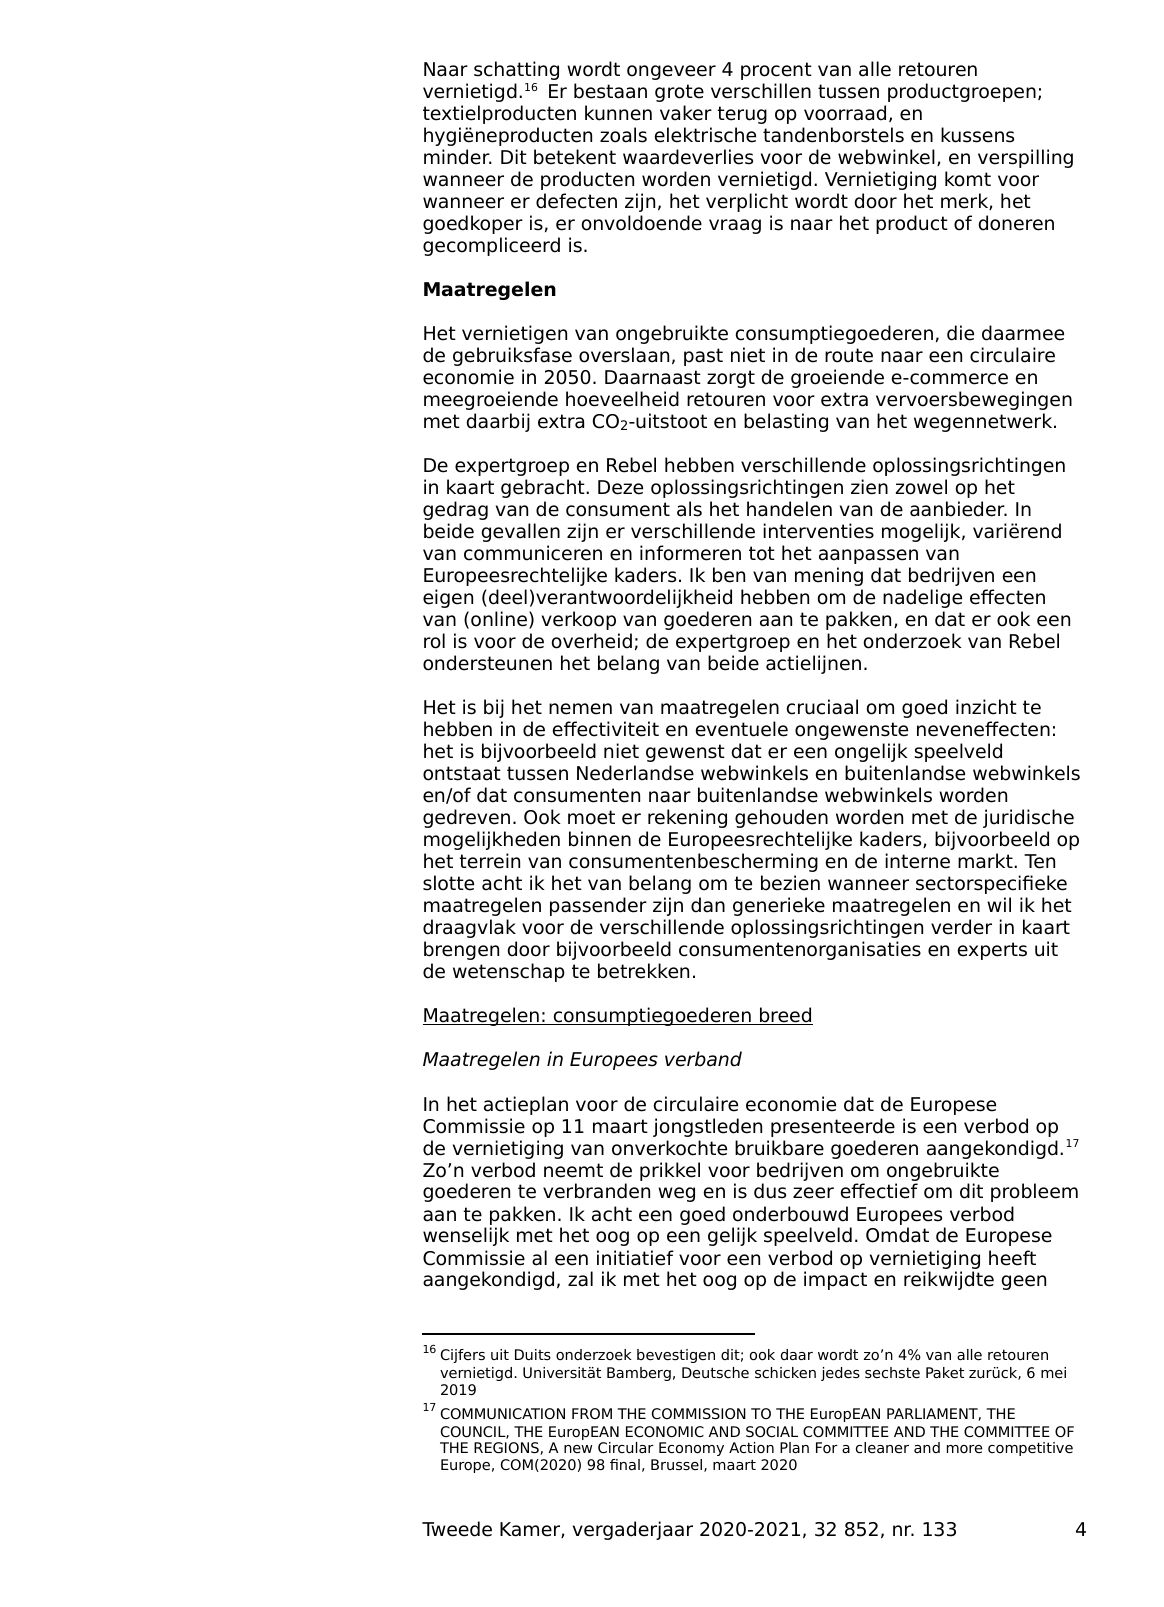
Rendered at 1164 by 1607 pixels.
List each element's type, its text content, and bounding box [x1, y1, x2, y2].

text Naar schatting wordt ongeveer 4 procent van alle retouren vernietigd. Er bestaan grote verschillen tussen productgroepen; textielproducten kunnen vaker terug op voorraad, en hygiëneproducten zoals elektrische tandenborstels en kussens minder. Dit betekent waardeverlies voor de webwinkel, en verspilling wanneer de producten worden vernietigd. Vernietiging komt voor wanneer er defecten zijn, het verplicht wordt door het merk, het goedkoper is, er onvoldoende vraag is naar het product of doneren gecompliceerd is. [422, 59, 1087, 257]
subtitle Maatregelen [422, 279, 1087, 301]
text COMMUNICATION FROM THE COMMISSION TO THE EuropEAN PARLIAMENT, THE COUNCIL, THE EuropEAN ECONOMIC AND SOCIAL COMMITTEE AND THE COMMITTEE OF THE REGIONS, A new Circular Economy Action Plan For a cleaner and more competitive Europe, COM(2020) 98 final, Brussel, maart 2020 [422, 1402, 1087, 1474]
text Het is bij het nemen van maatregelen cruciaal om goed inzicht te hebben in de effectiviteit en eventuele ongewenste neveneffecten: het is bijvoorbeeld niet gewenst dat er een ongelijk speelveld ontstaat tussen Nederlandse webwinkels en buitenlandse webwinkels en/of dat consumenten naar buitenlandse webwinkels worden gedreven. Ook moet er rekening gehouden worden met de juridische mogelijkheden binnen de Europeesrechtelijke kaders, bijvoorbeeld op het terrein van consumentenbescherming en de interne markt. Ten slotte acht ik het van belang om te bezien wanneer sectorspecifieke maatregelen passender zijn dan generieke maatregelen en wil ik het draagvlak voor de verschillende oplossingsrichtingen verder in kaart brengen door bijvoorbeeld consumentenorganisaties en experts uit de wetenschap te betrekken. [422, 697, 1087, 983]
text Het vernietigen van ongebruikte consumptiegoederen, die daarmee de gebruiksfase overslaan, past niet in de route naar een circulaire economie in 2050. Daarnaast zorgt de groeiende e-commerce en meegroeiende hoeveelheid retouren voor extra vervoersbewegingen met daarbij extra CO2-uitstoot en belasting van het wegennetwerk. [422, 323, 1087, 433]
subtitle Maatregelen: consumptiegoederen breed [422, 1005, 1087, 1027]
subtitle Maatregelen in Europees verband [422, 1049, 1087, 1071]
text De expertgroep en Rebel hebben verschillende oplossingsrichtingen in kaart gebracht. Deze oplossingsrichtingen zien zowel op het gedrag van de consument als het handelen van de aanbieder. In beide gevallen zijn er verschillende interventies mogelijk, variërend van communiceren en informeren tot het aanpassen van Europeesrechtelijke kaders. Ik ben van mening dat bedrijven een eigen (deel)verantwoordelijkheid hebben om de nadelige effecten van (online) verkoop van goederen aan te pakken, en dat er ook een rol is voor de overheid; de expertgroep en het onderzoek van Rebel ondersteunen het belang van beide actielijnen. [422, 455, 1087, 675]
text Cijfers uit Duits onderzoek bevestigen dit; ook daar wordt zo’n 4% van alle retouren vernietigd. Universität Bamberg, Deutsche schicken jedes sechste Paket zurück, 6 mei 2019 [422, 1343, 1087, 1399]
text In het actieplan voor de circulaire economie dat de Europese Commissie op 11 maart jongstleden presenteerde is een verbod op de vernietiging van onverkochte bruikbare goederen aangekondigd. Zo’n verbod neemt de prikkel voor bedrijven om ongebruikte goederen te verbranden weg en is dus zeer effectief om dit probleem aan te pakken. Ik acht een goed onderbouwd Europees verbod wenselijk met het oog op een gelijk speelveld. Omdat de Europese Commissie al een initiatief voor een verbod op vernietiging heeft aangekondigd, zal ik met het oog op de impact en reikwijdte geen [422, 1093, 1087, 1291]
